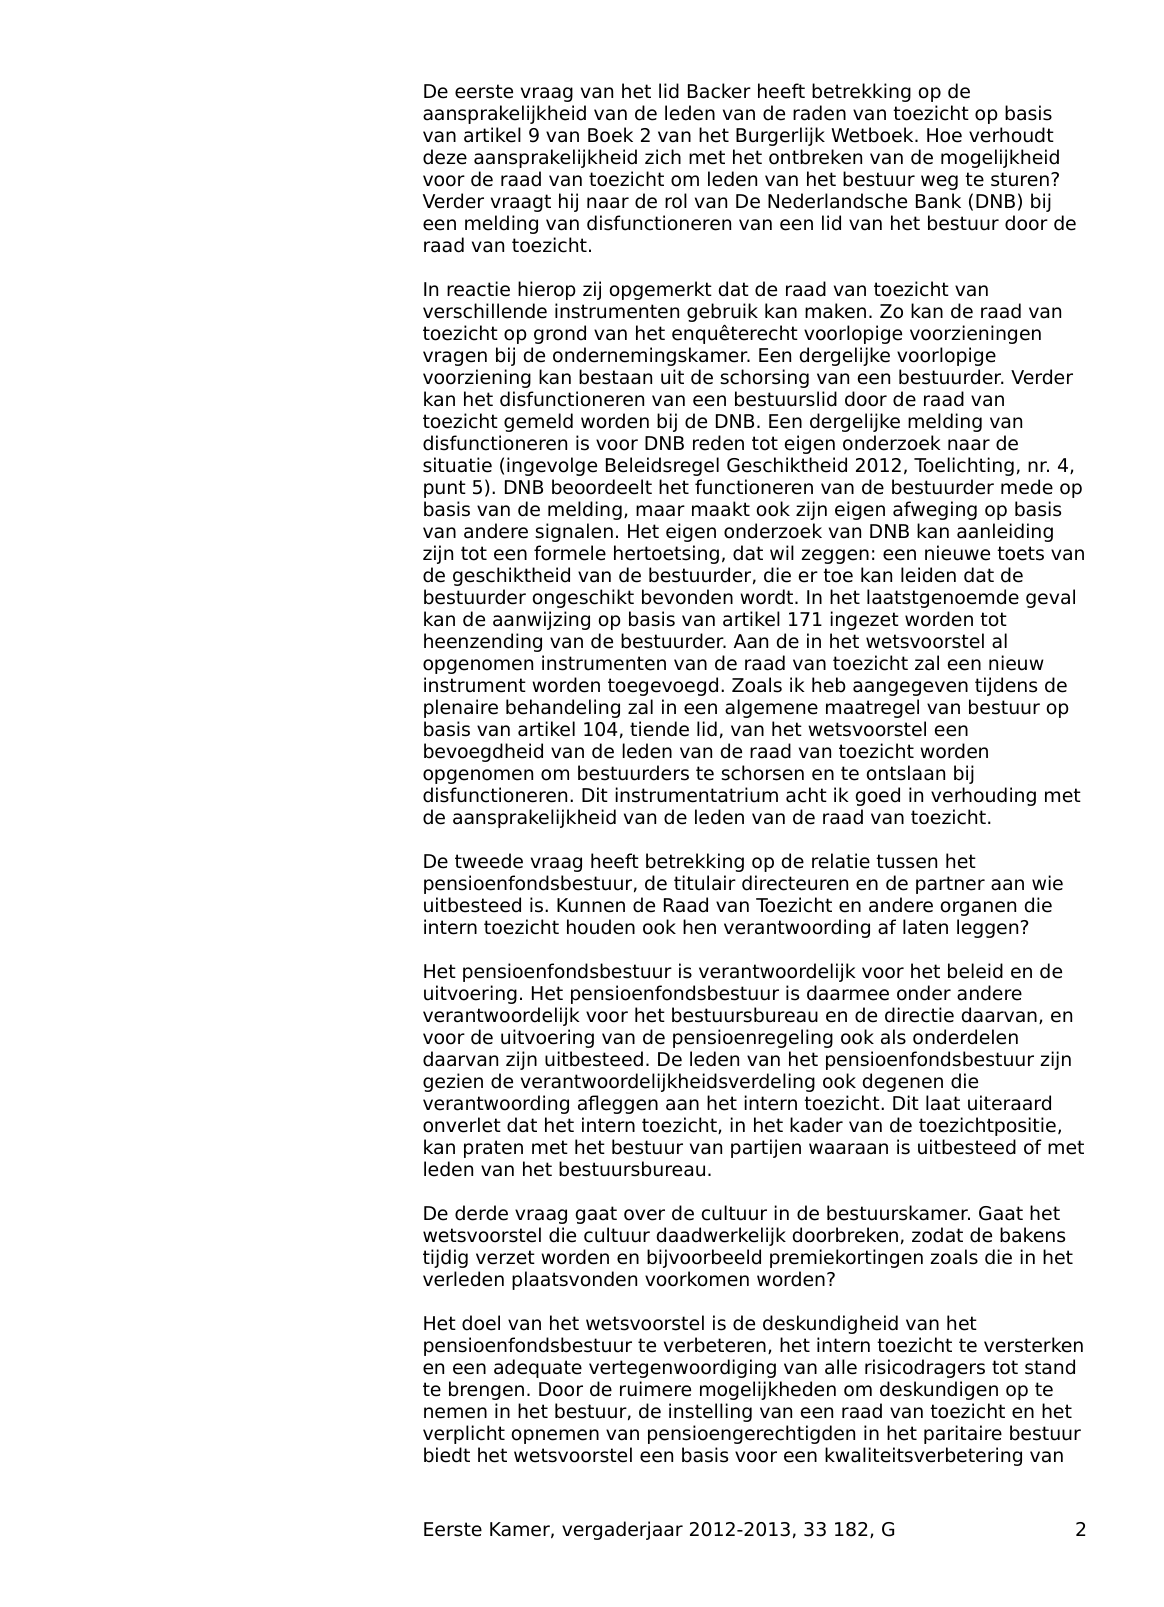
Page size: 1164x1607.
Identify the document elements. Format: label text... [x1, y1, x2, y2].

text Het doel van het wetsvoorstel is de deskundigheid van het pensioenfondsbestuur te verbeteren, het intern toezicht te versterken en een adequate vertegenwoordiging van alle risicodragers tot stand te brengen. Door de ruimere mogelijkheden om deskundigen op te nemen in het bestuur, de instelling van een raad van toezicht en het verplicht opnemen van pensioengerechtigden in het paritaire bestuur biedt het wetsvoorstel een basis voor een kwaliteitsverbetering van [422, 1313, 1087, 1467]
text Het pensioenfondsbestuur is verantwoordelijk voor het beleid en de uitvoering. Het pensioenfondsbestuur is daarmee onder andere verantwoordelijk voor het bestuursbureau en de directie daarvan, en voor de uitvoering van de pensioenregeling ook als onderdelen daarvan zijn uitbesteed. De leden van het pensioenfondsbestuur zijn gezien de verantwoordelijkheidsverdeling ook degenen die verantwoording afleggen aan het intern toezicht. Dit laat uiteraard onverlet dat het intern toezicht, in het kader van de toezichtpositie, kan praten met het bestuur van partijen waaraan is uitbesteed of met leden van het bestuursbureau. [422, 961, 1087, 1181]
text De derde vraag gaat over de cultuur in de bestuurskamer. Gaat het wetsvoorstel die cultuur daadwerkelijk doorbreken, zodat de bakens tijdig verzet worden en bijvoorbeeld premiekortingen zoals die in het verleden plaatsvonden voorkomen worden? [422, 1203, 1087, 1291]
text De tweede vraag heeft betrekking op de relatie tussen het pensioenfondsbestuur, de titulair directeuren en de partner aan wie uitbesteed is. Kunnen de Raad van Toezicht en andere organen die intern toezicht houden ook hen verantwoording af laten leggen? [422, 851, 1087, 939]
text In reactie hierop zij opgemerkt dat de raad van toezicht van verschillende instrumenten gebruik kan maken. Zo kan de raad van toezicht op grond van het enquêterecht voorlopige voorzieningen vragen bij de ondernemingskamer. Een dergelijke voorlopige voorziening kan bestaan uit de schorsing van een bestuurder. Verder kan het disfunctioneren van een bestuurslid door de raad van toezicht gemeld worden bij de DNB. Een dergelijke melding van disfunctioneren is voor DNB reden tot eigen onderzoek naar de situatie (ingevolge Beleidsregel Geschiktheid 2012, Toelichting, nr. 4, punt 5). DNB beoordeelt het functioneren van de bestuurder mede op basis van de melding, maar maakt ook zijn eigen afweging op basis van andere signalen. Het eigen onderzoek van DNB kan aanleiding zijn tot een formele hertoetsing, dat wil zeggen: een nieuwe toets van de geschiktheid van de bestuurder, die er toe kan leiden dat de bestuurder ongeschikt bevonden wordt. In het laatstgenoemde geval kan de aanwijzing op basis van artikel 171 ingezet worden tot heenzending van de bestuurder. Aan de in het wetsvoorstel al opgenomen instrumenten van de raad van toezicht zal een nieuw instrument worden toegevoegd. Zoals ik heb aangegeven tijdens de plenaire behandeling zal in een algemene maatregel van bestuur op basis van artikel 104, tiende lid, van het wetsvoorstel een bevoegdheid van de leden van de raad van toezicht worden opgenomen om bestuurders te schorsen en te ontslaan bij disfunctioneren. Dit instrumentatrium acht ik goed in verhouding met de aansprakelijkheid van de leden van de raad van toezicht. [422, 279, 1087, 829]
text De eerste vraag van het lid Backer heeft betrekking op de aansprakelijkheid van de leden van de raden van toezicht op basis van artikel 9 van Boek 2 van het Burgerlijk Wetboek. Hoe verhoudt deze aansprakelijkheid zich met het ontbreken van de mogelijkheid voor de raad van toezicht om leden van het bestuur weg te sturen? Verder vraagt hij naar de rol van De Nederlandsche Bank (DNB) bij een melding van disfunctioneren van een lid van het bestuur door de raad van toezicht. [422, 81, 1087, 257]
